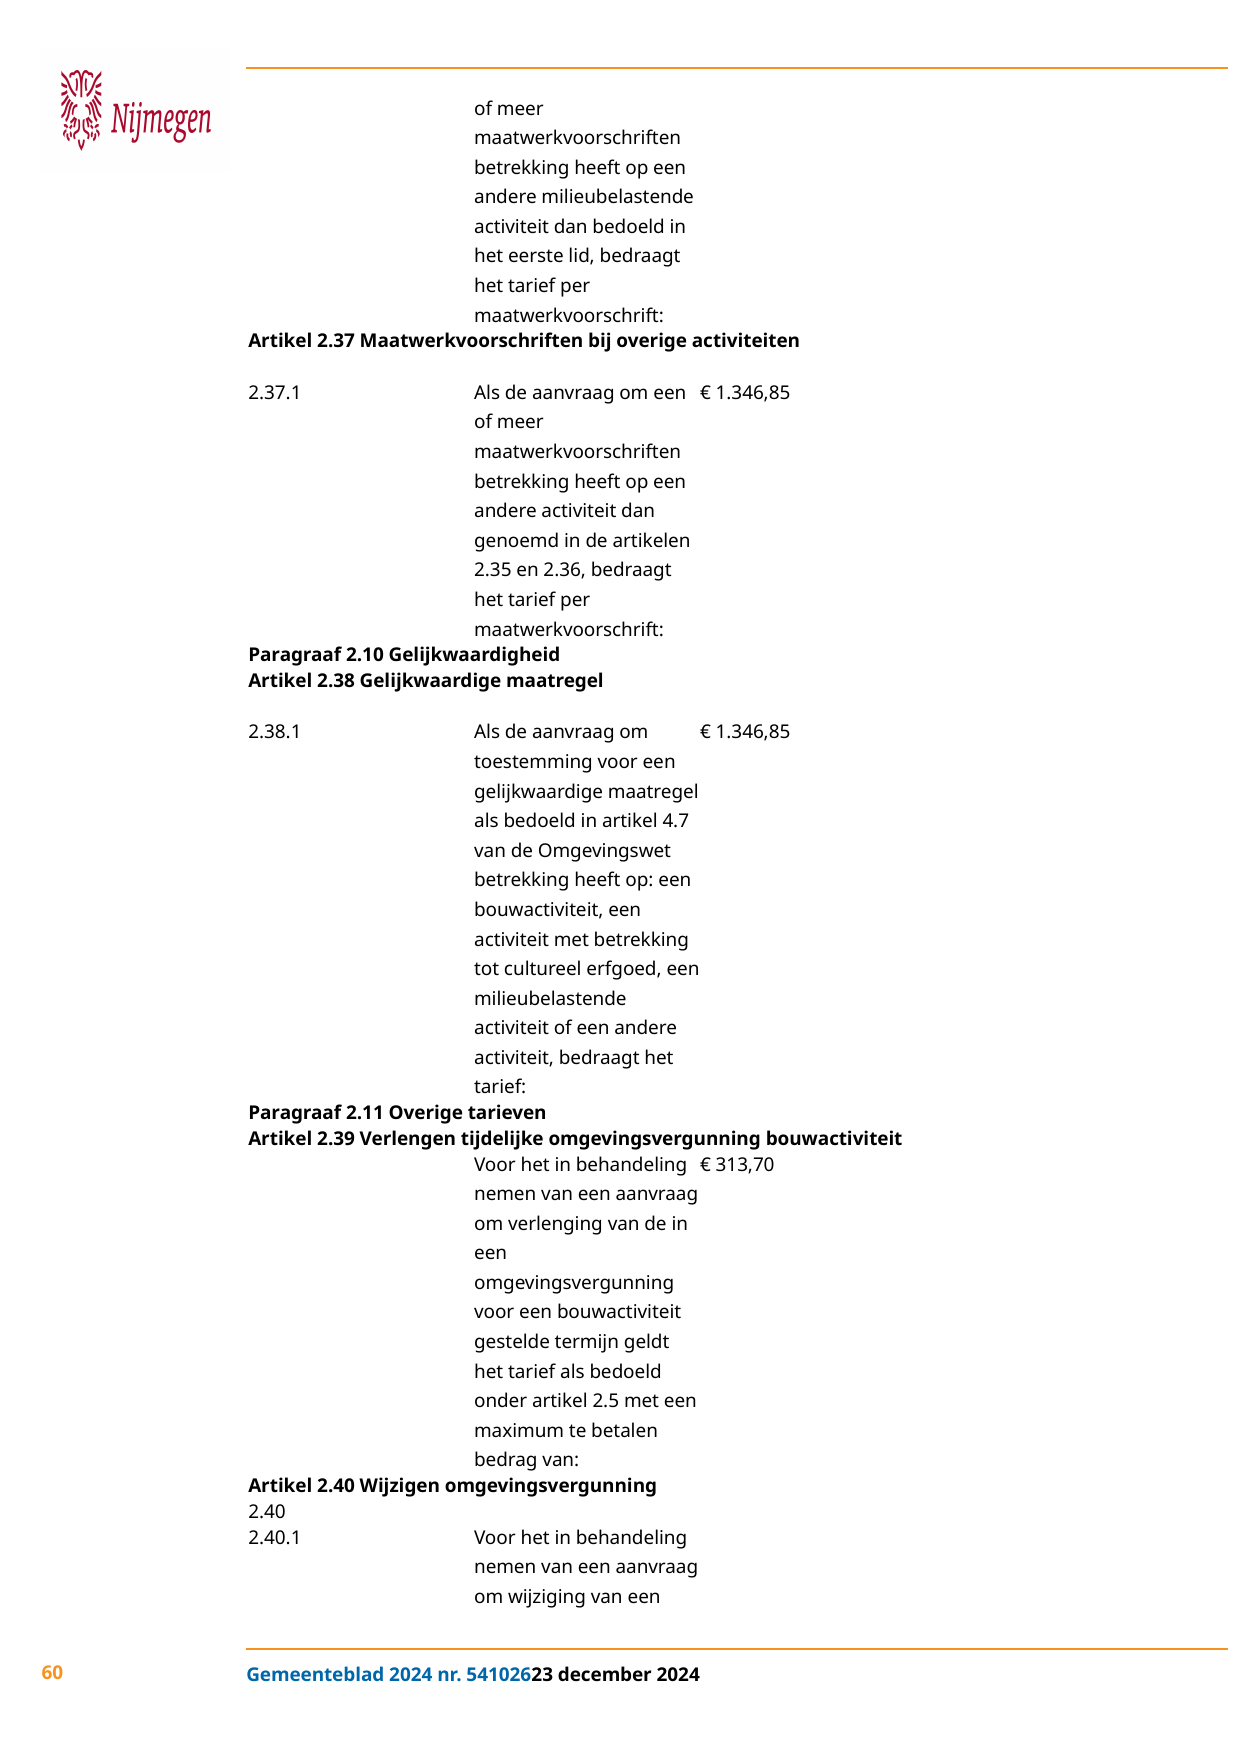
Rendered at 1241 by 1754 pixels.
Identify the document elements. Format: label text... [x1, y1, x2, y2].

table_cell [926, 1125, 1152, 1151]
table_cell [248, 353, 474, 379]
table_cell Paragraaf 2.10 Gelijkwaardigheid [248, 641, 1152, 667]
table_cell [700, 1524, 926, 1609]
table_cell [926, 1498, 1152, 1524]
table_cell Artikel 2.37 Maatwerkvoorschriften bij overige activiteiten [248, 328, 926, 353]
table_cell Artikel 2.39 Verlengen tijdelijke omgevingsvergunning bouwactiviteit [248, 1125, 926, 1151]
table_cell of meer maatwerkvoorschriften betrekking heeft op een andere milieubelastende activiteit dan bedoeld in het eerste lid, bedraagt het tarief per maatwerkvoorschrift: [474, 95, 700, 328]
table_cell € 313,70 [700, 1151, 926, 1472]
table_cell [926, 719, 1152, 1099]
table_cell Artikel 2.38 Gelijkwaardige maatregel [248, 667, 926, 693]
table_cell [700, 353, 926, 379]
table_cell Paragraaf 2.11 Overige tarieven [248, 1099, 1152, 1125]
table_cell € 1.346,85 [700, 719, 926, 1099]
table_cell Artikel 2.40 Wijzigen omgevingsvergunning [248, 1473, 926, 1498]
table_cell Als de aanvraag om toestemming voor een gelijkwaardige maatregel als bedoeld in artikel 4.7 van de Omgevingswet betrekking heeft op: een bouwactiviteit, een activiteit met betrekking tot cultureel erfgoed, een milieubelastende activiteit of een andere activiteit, bedraagt het tarief: [474, 719, 700, 1099]
table_cell [926, 1151, 1152, 1472]
table_cell [926, 693, 1152, 719]
picture [41, 47, 231, 172]
table_cell Voor het in behandeling nemen van een aanvraag om wijziging van een [474, 1524, 700, 1609]
table_cell Als de aanvraag om een of meer maatwerkvoorschriften betrekking heeft op een andere activiteit dan genoemd in de artikelen 2.35 en 2.36, bedraagt het tarief per maatwerkvoorschrift: [474, 379, 700, 641]
table_cell [926, 379, 1152, 641]
table_cell 2.40.1 [248, 1524, 474, 1609]
table_cell [474, 353, 700, 379]
table_cell [926, 328, 1152, 353]
table_cell [926, 667, 1152, 693]
table_cell [926, 95, 1152, 328]
table_cell [474, 1498, 700, 1524]
table_cell [926, 1524, 1152, 1609]
table_cell 2.37.1 [248, 379, 474, 641]
table_cell Voor het in behandeling nemen van een aanvraag om verlenging van de in een omgevingsvergunning voor een bouwactiviteit gestelde termijn geldt het tarief als bedoeld onder artikel 2.5 met een maximum te betalen bedrag van: [474, 1151, 700, 1472]
table_cell [248, 693, 474, 719]
table_cell [926, 1473, 1152, 1498]
table_cell [248, 1151, 474, 1472]
table_cell [700, 95, 926, 328]
table_cell [700, 693, 926, 719]
table_cell [926, 353, 1152, 379]
table_cell [474, 693, 700, 719]
table_cell 2.40 [248, 1498, 474, 1524]
table_cell [700, 1498, 926, 1524]
table_cell € 1.346,85 [700, 379, 926, 641]
table_cell [248, 95, 474, 328]
table_cell 2.38.1 [248, 719, 474, 1099]
